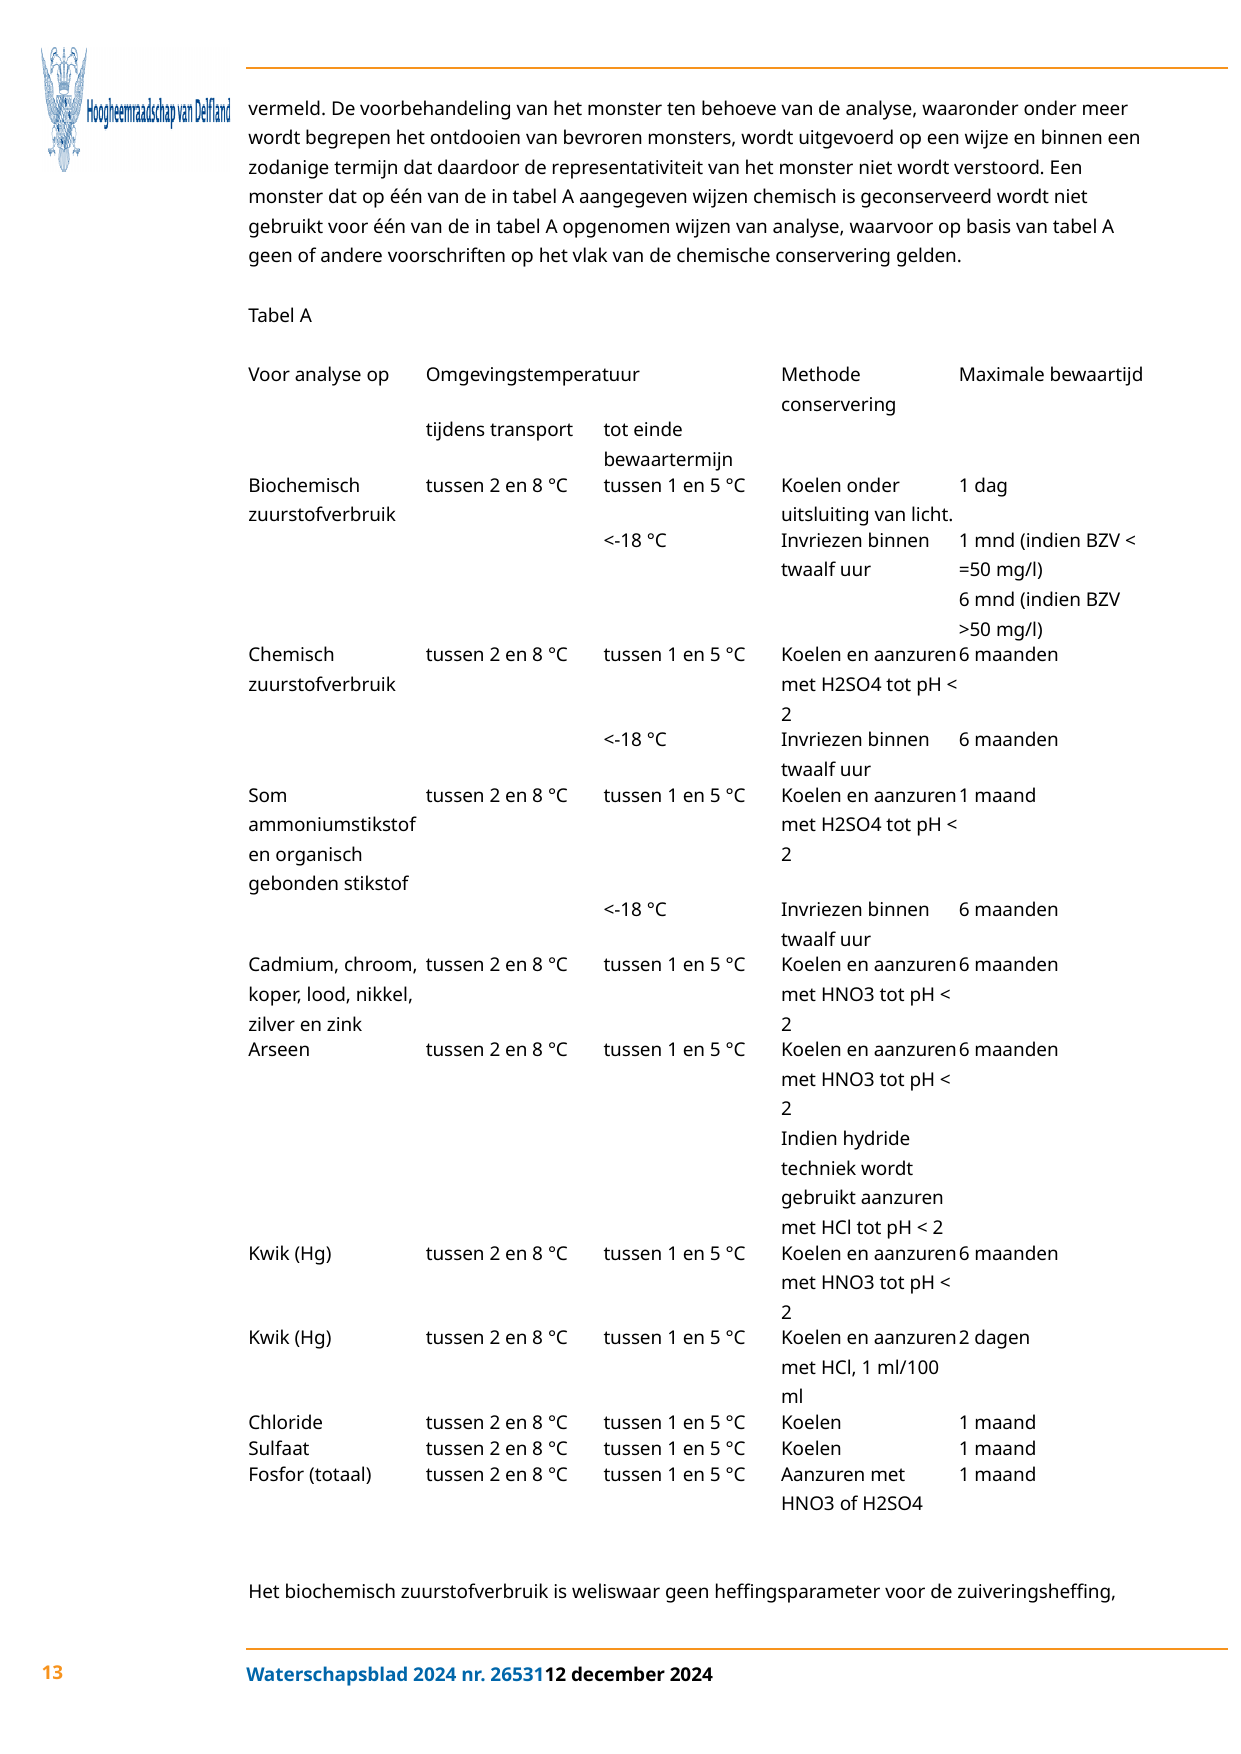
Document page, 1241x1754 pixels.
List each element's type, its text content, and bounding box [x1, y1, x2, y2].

table_cell 6 maanden [959, 896, 1152, 952]
table_cell 2 dagen [959, 1325, 1152, 1409]
table_header Omgevingstemperatuur [426, 361, 781, 416]
table_cell tussen 2 en 8 °C [426, 1461, 603, 1546]
table_cell Chloride [248, 1410, 426, 1435]
table_cell 1 maand [959, 1435, 1152, 1461]
table_header Maximale bewaartijd [959, 361, 1152, 416]
table_cell [248, 527, 426, 642]
text Tabel A [248, 302, 1152, 328]
table_cell 1 maand [959, 782, 1152, 896]
table_cell tussen 1 en 5 °C [603, 782, 781, 896]
table_cell tussen 2 en 8 °C [426, 1036, 603, 1240]
table_cell tussen 2 en 8 °C [426, 642, 603, 726]
table_cell tussen 2 en 8 °C [426, 472, 603, 527]
table_cell Fosfor (totaal) [248, 1461, 426, 1546]
table_cell Koelen [781, 1435, 958, 1461]
table_cell Invriezen binnen twaalf uur [781, 726, 958, 782]
table_cell tussen 1 en 5 °C [603, 1240, 781, 1324]
table_cell [426, 896, 603, 952]
table_cell tussen 2 en 8 °C [426, 1410, 603, 1435]
table_cell 6 maanden [959, 1240, 1152, 1324]
table_cell 6 maanden [959, 726, 1152, 782]
table_cell 6 maanden [959, 1036, 1152, 1240]
table_cell [426, 726, 603, 782]
table_cell Koelen en aanzuren met H2SO4 tot pH < 2 [781, 642, 958, 726]
table_cell Kwik (Hg) [248, 1325, 426, 1409]
table_cell Koelen [781, 1410, 958, 1435]
table_cell 1 dag [959, 472, 1152, 527]
table_cell Chemisch zuurstofverbruik [248, 642, 426, 726]
table_cell Koelen en aanzuren met HNO3 tot pH < 2 [781, 1240, 958, 1324]
table_cell Cadmium, chroom, koper, lood, nikkel, zilver en zink [248, 952, 426, 1036]
table_cell Biochemisch zuurstofverbruik [248, 472, 426, 527]
table_cell Som ammoniumstikstof en organisch gebonden stikstof [248, 782, 426, 896]
table_cell tussen 1 en 5 °C [603, 1435, 781, 1461]
table_cell tussen 2 en 8 °C [426, 1240, 603, 1324]
table_cell 6 maanden [959, 952, 1152, 1036]
table_cell Koelen en aanzuren met HCl, 1 ml/100 ml [781, 1325, 958, 1409]
table_cell tussen 1 en 5 °C [603, 1036, 781, 1240]
table_cell tussen 1 en 5 °C [603, 1325, 781, 1409]
table_cell Koelen en aanzuren met HNO3 tot pH < 2 [781, 952, 958, 1036]
table_cell tot einde bewaartermijn [603, 416, 781, 472]
table_cell 1 maand [959, 1461, 1152, 1546]
table_cell Koelen onder uitsluiting van licht. [781, 472, 958, 527]
table_header Voor analyse op [248, 361, 426, 416]
table_cell tussen 2 en 8 °C [426, 1435, 603, 1461]
table_header Methode conservering [781, 361, 958, 416]
table_cell Arseen [248, 1036, 426, 1240]
table_cell tussen 1 en 5 °C [603, 472, 781, 527]
table_cell <-18 °C [603, 726, 781, 782]
table_cell tussen 1 en 5 °C [603, 1410, 781, 1435]
table_cell Sulfaat [248, 1435, 426, 1461]
text Het biochemisch zuurstofverbruik is weliswaar geen heffingsparameter voor de zuiveringsheffing, [248, 1579, 1152, 1604]
table_cell tussen 2 en 8 °C [426, 1325, 603, 1409]
table_cell [959, 416, 1152, 472]
table_cell tussen 1 en 5 °C [603, 642, 781, 726]
table_cell tussen 2 en 8 °C [426, 952, 603, 1036]
table_cell [426, 527, 603, 642]
table_cell tussen 1 en 5 °C [603, 1461, 781, 1546]
table_cell tussen 2 en 8 °C [426, 782, 603, 896]
table_cell [248, 896, 426, 952]
table_cell [248, 726, 426, 782]
table_cell 1 maand [959, 1410, 1152, 1435]
table_cell Koelen en aanzuren met H2SO4 tot pH < 2 [781, 782, 958, 896]
table_cell Invriezen binnen twaalf uur [781, 527, 958, 642]
table_cell <-18 °C [603, 527, 781, 642]
text vermeld. De voorbehandeling van het monster ten behoeve van de analyse, waaronder onder meer wordt begrepen het ontdooien van bevroren monsters, wordt uitgevoerd op een wijze en binnen een zodanige termijn dat daardoor de representativiteit van het monster niet wordt verstoord. Een monster dat op één van de in tabel A aangegeven wijzen chemisch is geconserveerd wordt niet gebruikt voor één van de in tabel A opgenomen wijzen van analyse, waarvoor op basis van tabel A geen of andere voorschriften op het vlak van de chemische conservering gelden. [248, 95, 1152, 268]
table_cell Kwik (Hg) [248, 1240, 426, 1324]
table_cell tijdens transport [426, 416, 603, 472]
table_cell [781, 416, 958, 472]
table_cell [248, 416, 426, 472]
table_cell 6 maanden [959, 642, 1152, 726]
picture [41, 47, 231, 172]
table_cell tussen 1 en 5 °C [603, 952, 781, 1036]
table_cell Koelen en aanzuren met HNO3 tot pH < 2 Indien hydride techniek wordt gebruikt aanzuren met HCl tot pH < 2 [781, 1036, 958, 1240]
table_cell Aanzuren met HNO3 of H2SO4 [781, 1461, 958, 1546]
table_cell 1 mnd (indien BZV < =50 mg/l) 6 mnd (indien BZV >50 mg/l) [959, 527, 1152, 642]
table_cell <-18 °C [603, 896, 781, 952]
table_cell Invriezen binnen twaalf uur [781, 896, 958, 952]
